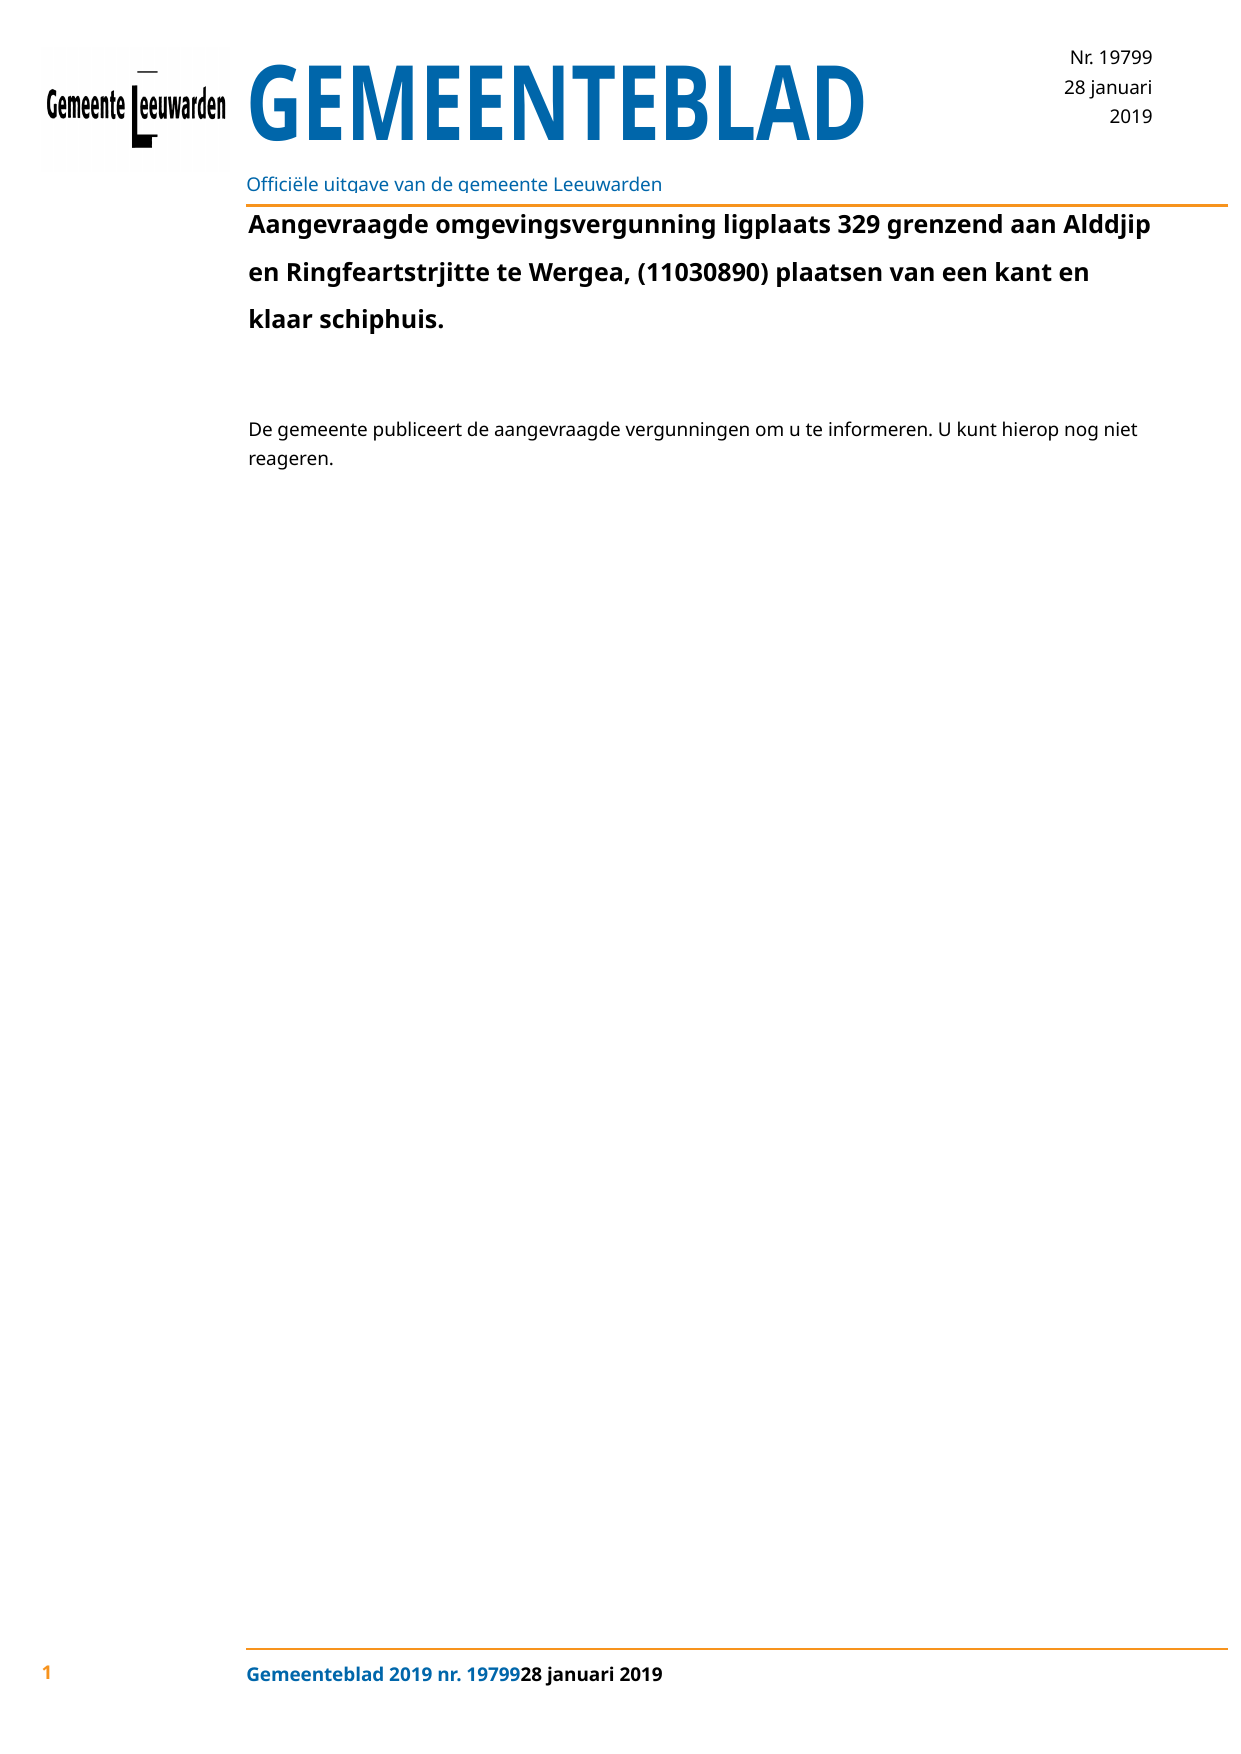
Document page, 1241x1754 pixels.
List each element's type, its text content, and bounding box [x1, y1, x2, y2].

text De gemeente publiceert de aangevraagde vergunningen om u te informeren. U kunt hierop nog niet reageren. [248, 416, 1152, 471]
text Aangevraagde omgevingsvergunning ligplaats 329 grenzend aan Alddjip en Ringfeartstrjitte te Wergea, (11030890) plaatsen van een kant en klaar schiphuis. [248, 207, 1152, 336]
picture [41, 47, 231, 172]
